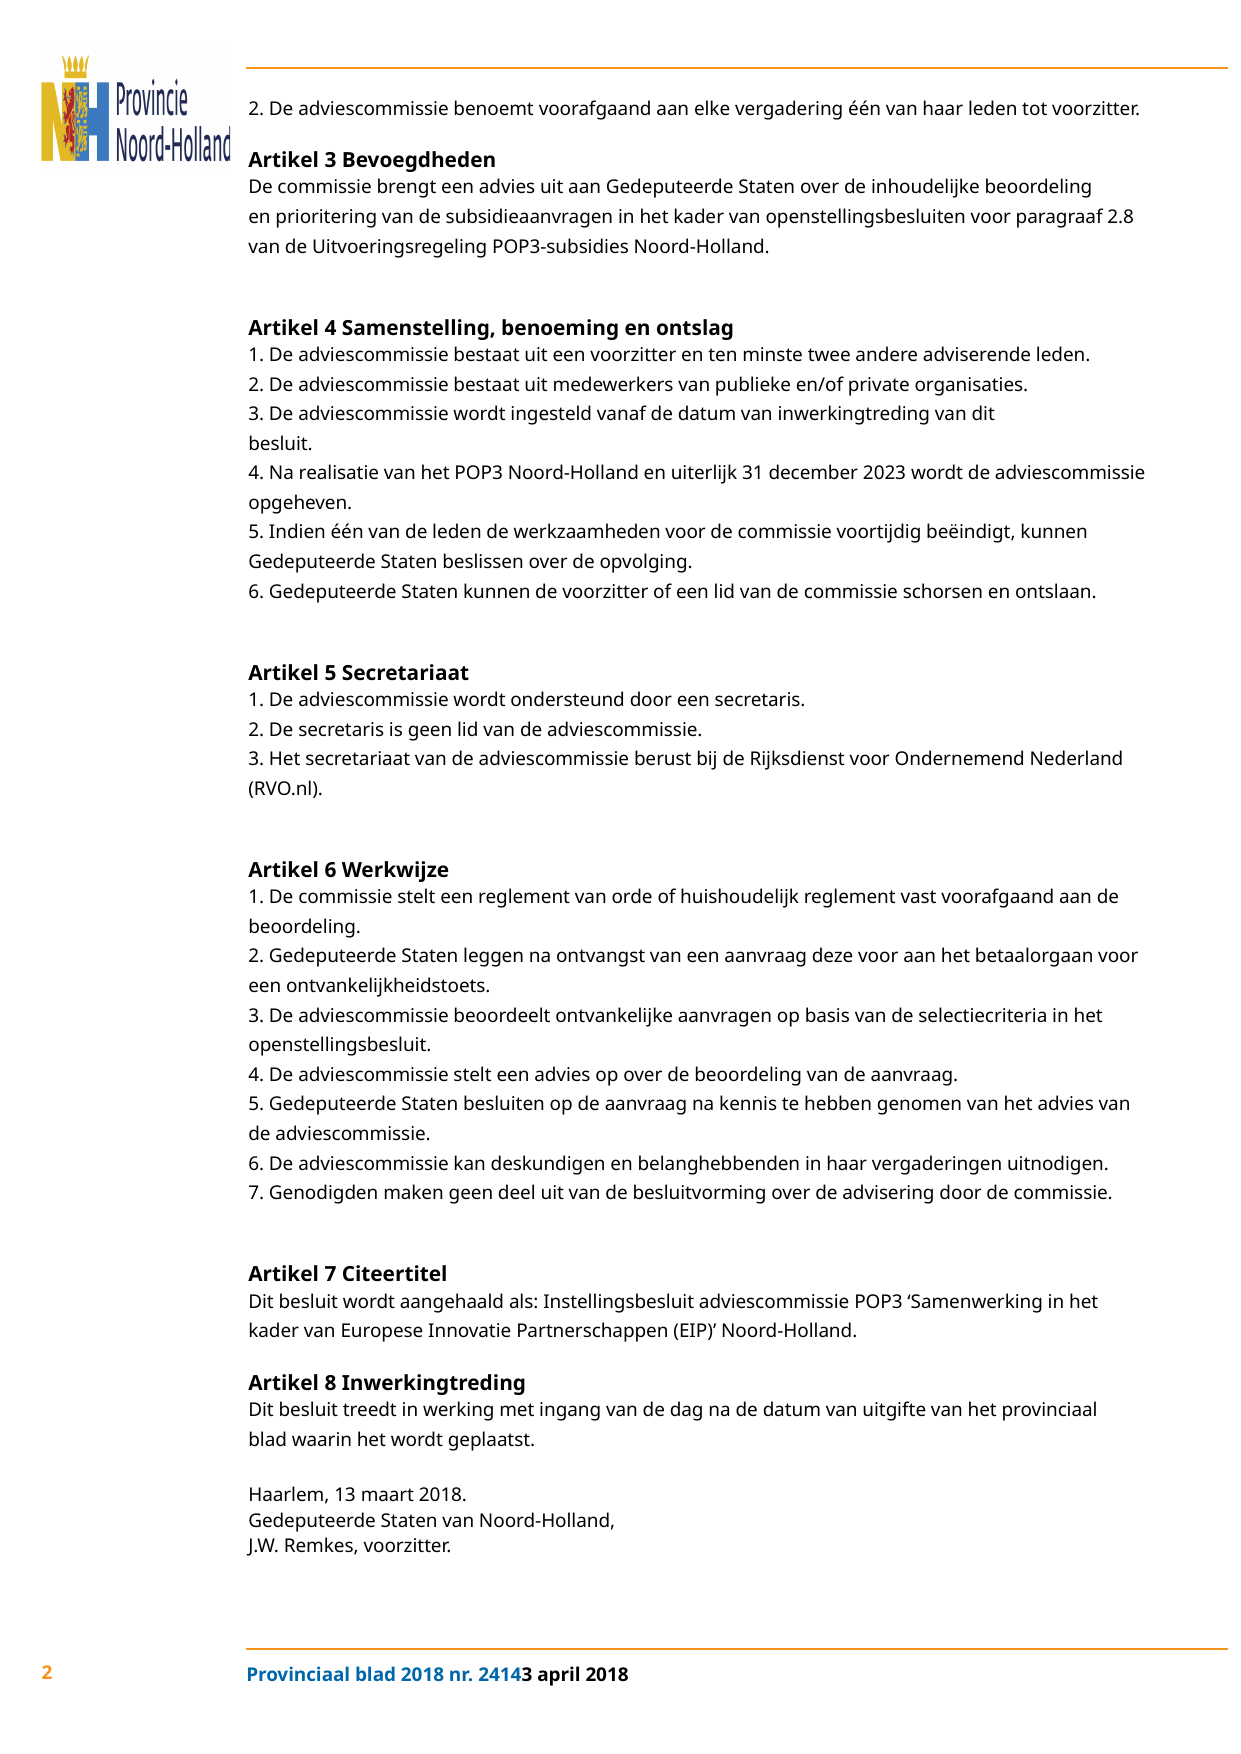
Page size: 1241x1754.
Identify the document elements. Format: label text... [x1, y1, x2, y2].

text J.W. Remkes, voorzitter. [248, 1533, 1152, 1558]
text Artikel 6 Werkwijze [248, 855, 1152, 883]
text Artikel 3 Bevoegdheden [248, 145, 1152, 174]
text Artikel 8 Inwerkingtreding [248, 1368, 1152, 1396]
text 7. Genodigden maken geen deel uit van de besluitvorming over de advisering door de commissie. [248, 1179, 1152, 1205]
text 3. De adviescommissie beoordeelt ontvankelijke aanvragen op basis van de selectiecriteria in het openstellingsbesluit. [248, 1002, 1152, 1057]
text 3. Het secretariaat van de adviescommissie berust bij de Rijksdienst voor Ondernemend Nederland (RVO.nl). [248, 746, 1152, 801]
text en prioritering van de subsidieaanvragen in het kader van openstellingsbesluiten voor paragraaf 2.8 van de Uitvoeringsregeling POP3-subsidies Noord-Holland. [248, 203, 1152, 258]
text 4. De adviescommissie stelt een advies op over de beoordeling van de aanvraag. [248, 1061, 1152, 1087]
text Dit besluit wordt aangehaald als: Instellingsbesluit adviescommissie POP3 ‘Samenwerking in het kader van Europese Innovatie Partnerschappen (EIP)’ Noord-Holland. [248, 1288, 1152, 1343]
text 2. De adviescommissie bestaat uit medewerkers van publieke en/of private organisaties. [248, 371, 1152, 397]
text Artikel 4 Samenstelling, benoeming en ontslag [248, 313, 1152, 341]
text blad waarin het wordt geplaatst. [248, 1426, 1152, 1452]
text 2. De secretaris is geen lid van de adviescommissie. [248, 716, 1152, 742]
text besluit. [248, 430, 1152, 456]
text Gedeputeerde Staten van Noord-Holland, [248, 1507, 1152, 1533]
text 1. De adviescommissie wordt ondersteund door een secretaris. [248, 686, 1152, 712]
text 3. De adviescommissie wordt ingesteld vanaf de datum van inwerkingtreding van dit [248, 400, 1152, 426]
picture [41, 47, 231, 172]
text 6. Gedeputeerde Staten kunnen de voorzitter of een lid van de commissie schorsen en ontslaan. [248, 578, 1152, 604]
text 5. Gedeputeerde Staten besluiten op de aanvraag na kennis te hebben genomen van het advies van de adviescommissie. [248, 1091, 1152, 1146]
text 2. De adviescommissie benoemt voorafgaand aan elke vergadering één van haar leden tot voorzitter. [248, 95, 1152, 121]
text 4. Na realisatie van het POP3 Noord-Holland en uiterlijk 31 december 2023 wordt de adviescommissie opgeheven. [248, 459, 1152, 515]
text Dit besluit treedt in werking met ingang van de dag na de datum van uitgifte van het provinciaal [248, 1396, 1152, 1422]
text 6. De adviescommissie kan deskundigen en belanghebbenden in haar vergaderingen uitnodigen. [248, 1150, 1152, 1176]
text 2. Gedeputeerde Staten leggen na ontvangst van een aanvraag deze voor aan het betaalorgaan voor een ontvankelijkheidstoets. [248, 943, 1152, 998]
text Artikel 7 Citeertitel [248, 1259, 1152, 1288]
text 1. De commissie stelt een reglement van orde of huishoudelijk reglement vast voorafgaand aan de beoordeling. [248, 883, 1152, 939]
text De commissie brengt een advies uit aan Gedeputeerde Staten over de inhoudelijke beoordeling [248, 174, 1152, 199]
text 1. De adviescommissie bestaat uit een voorzitter en ten minste twee andere adviserende leden. [248, 341, 1152, 367]
text Artikel 5 Secretariaat [248, 658, 1152, 686]
text 5. Indien één van de leden de werkzaamheden voor de commissie voortijdig beëindigt, kunnen Gedeputeerde Staten beslissen over de opvolging. [248, 519, 1152, 574]
text Haarlem, 13 maart 2018. [248, 1481, 1152, 1507]
